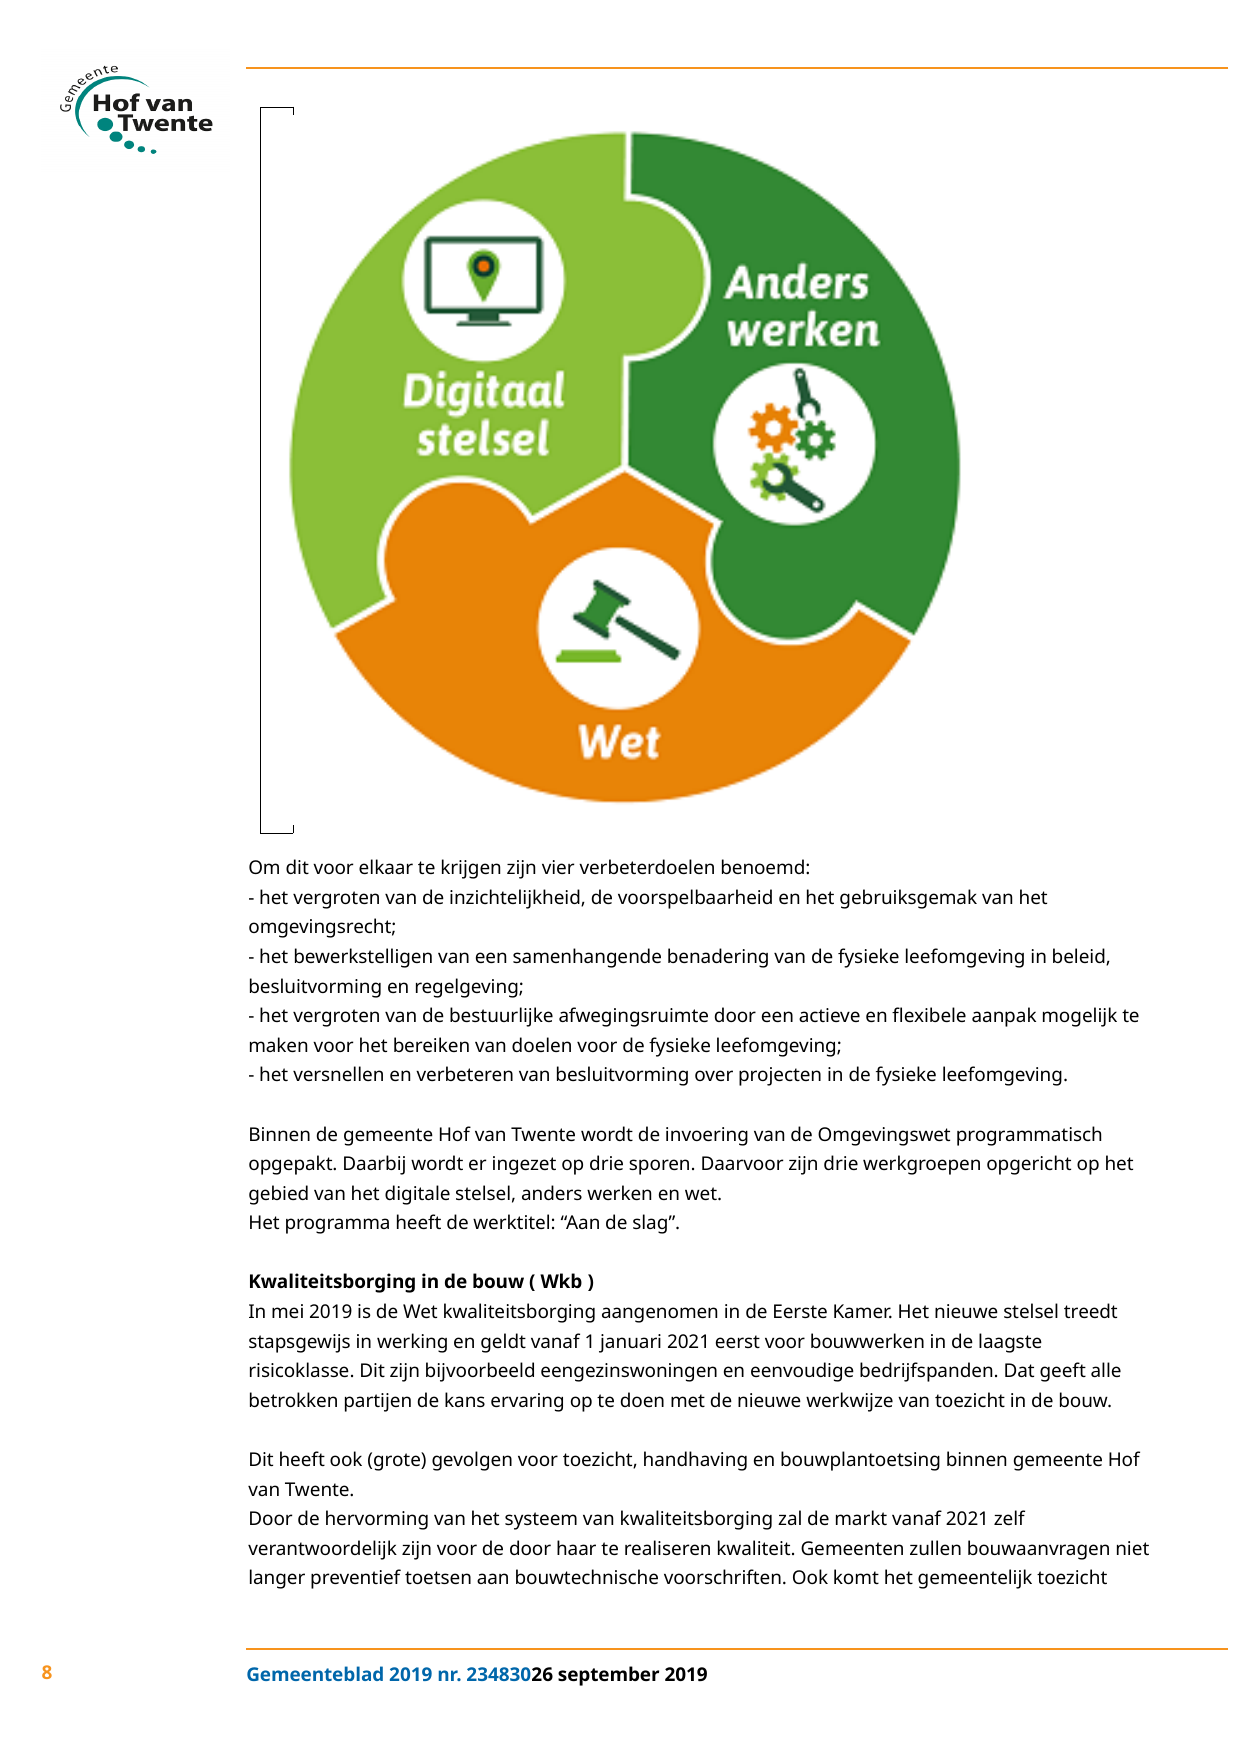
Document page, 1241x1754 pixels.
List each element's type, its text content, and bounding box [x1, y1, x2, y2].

text In mei 2019 is de Wet kwaliteitsborging aangenomen in de Eerste Kamer. Het nieuwe stelsel treedt stapsgewijs in werking en geldt vanaf 1 januari 2021 eerst voor bouwwerken in de laagste risicoklasse. Dit zijn bijvoorbeeld eengezinswoningen en eenvoudige bedrijfspanden. Dat geeft alle betrokken partijen de kans ervaring op te doen met de nieuwe werkwijze van toezicht in de bouw. [248, 1298, 1152, 1413]
text Binnen de gemeente Hof van Twente wordt de invoering van de Omgevingswet programmatisch opgepakt. Daarbij wordt er ingezet op drie sporen. Daarvoor zijn drie werkgroepen opgericht op het gebied van het digitale stelsel, anders werken en wet. [248, 1121, 1152, 1206]
text - het vergroten van de bestuurlijke afwegingsruimte door een actieve en flexibele aanpak mogelijk te maken voor het bereiken van doelen voor de fysieke leefomgeving; [248, 1002, 1152, 1058]
text Het programma heeft de werktitel: “Aan de slag”. [248, 1209, 1152, 1235]
text Door de hervorming van het systeem van kwaliteitsborging zal de markt vanaf 2021 zelf verantwoordelijk zijn voor de door haar te realiseren kwaliteit. Gemeenten zullen bouwaanvragen niet langer preventief toetsen aan bouwtechnische voorschriften. Ook komt het gemeentelijk toezicht [248, 1505, 1152, 1590]
text - het versnellen en verbeteren van besluitvorming over projecten in de fysieke leefomgeving. [248, 1062, 1152, 1087]
text Kwaliteitsborging in de bouw ( Wkb ) [248, 1269, 1152, 1294]
picture [268, 115, 978, 825]
text Dit heeft ook (grote) gevolgen voor toezicht, handhaving en bouwplantoetsing binnen gemeente Hof van Twente. [248, 1446, 1152, 1502]
text - het vergroten van de inzichtelijkheid, de voorspelbaarheid en het gebruiksgemak van het omgevingsrecht; [248, 884, 1152, 939]
text Om dit voor elkaar te krijgen zijn vier verbeterdoelen benoemd: [248, 854, 1152, 880]
picture [41, 47, 231, 172]
text - het bewerkstelligen van een samenhangende benadering van de fysieke leefomgeving in beleid, besluitvorming en regelgeving; [248, 943, 1152, 999]
